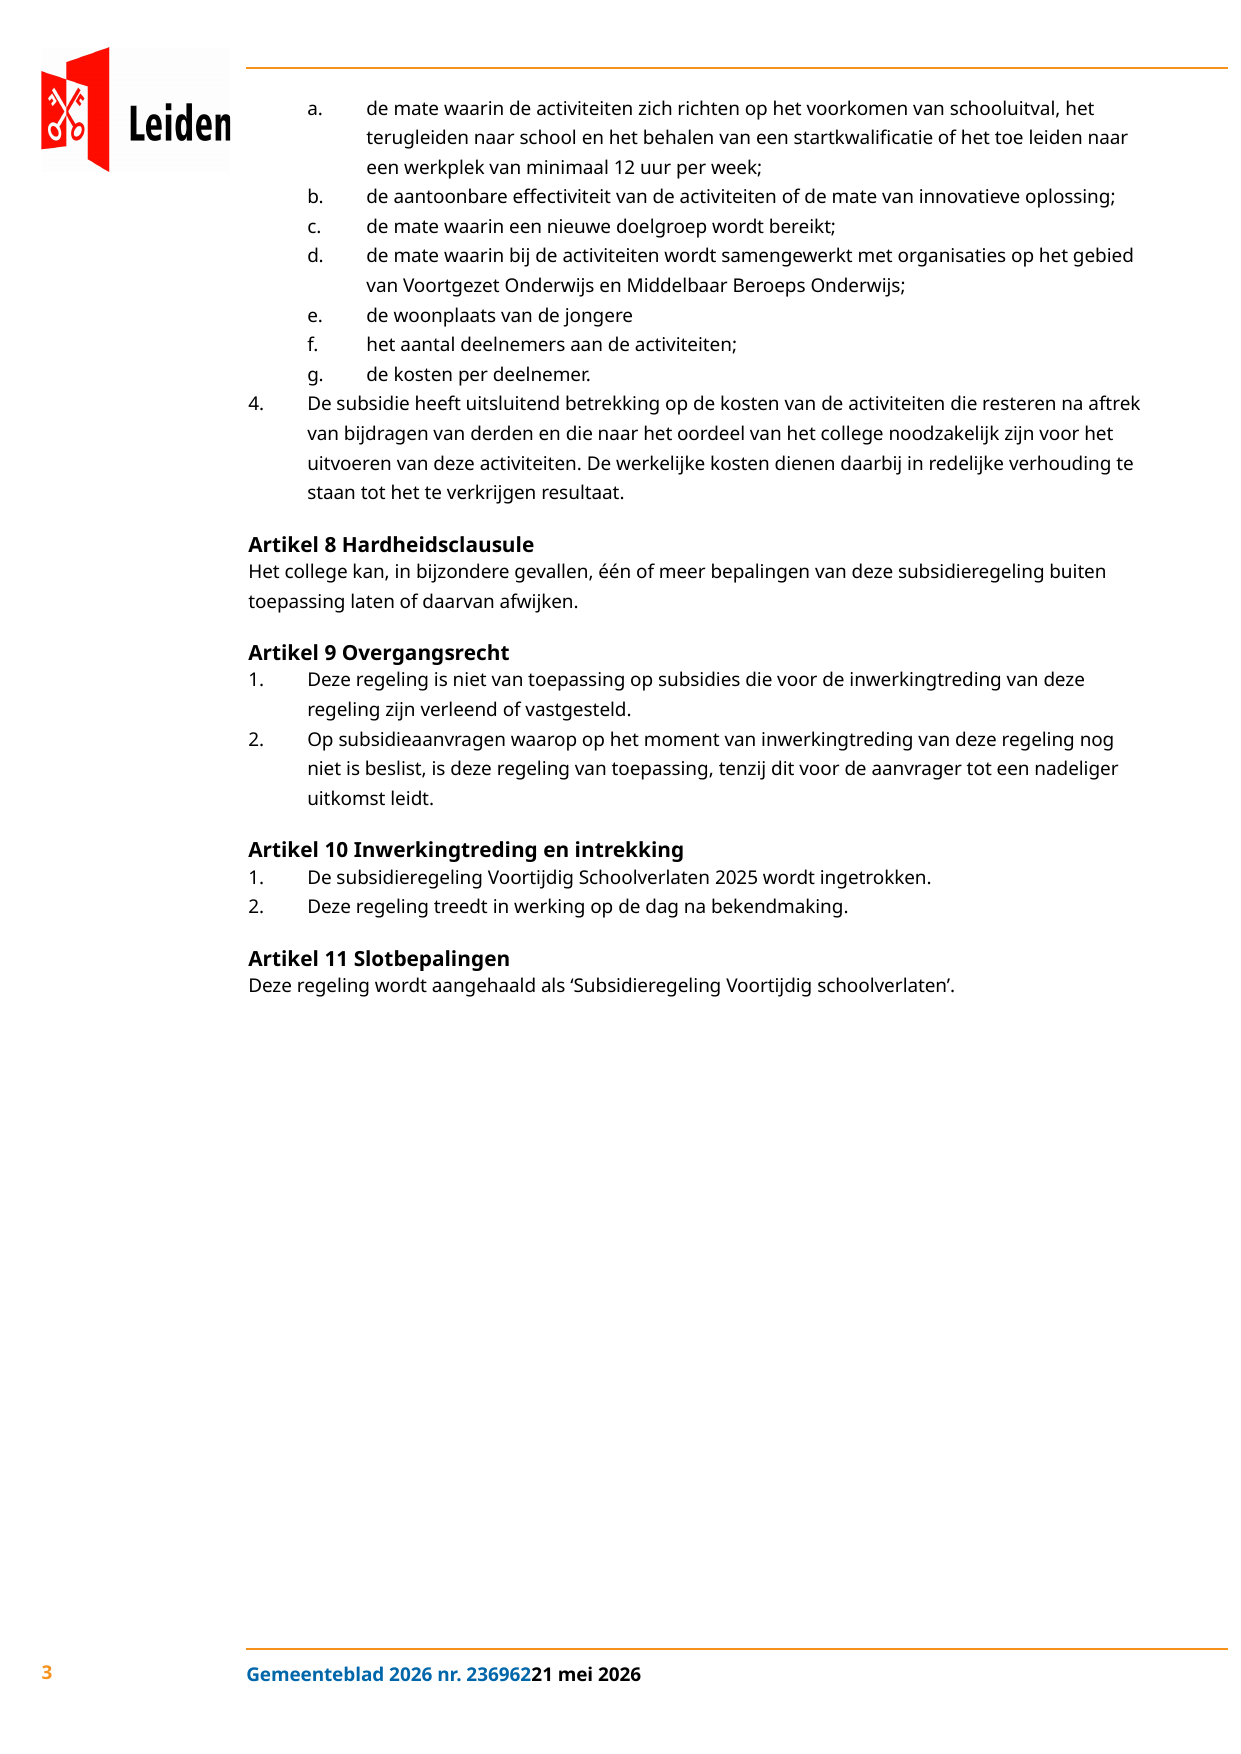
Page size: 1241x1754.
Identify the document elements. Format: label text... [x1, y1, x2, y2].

list de woonplaats van de jongere [307, 302, 1152, 328]
list de mate waarin de activiteiten zich richten op het voorkomen van schooluitval, het terugleiden naar school en het behalen van een startkwalificatie of het toe leiden naar een werkplek van minimaal 12 uur per week; [307, 95, 1152, 180]
text Artikel 11 Slotbepalingen [248, 944, 1152, 972]
picture [41, 47, 231, 172]
list de mate waarin een nieuwe doelgroep wordt bereikt; [307, 213, 1152, 239]
list de mate waarin bij de activiteiten wordt samengewerkt met organisaties op het gebied van Voortgezet Onderwijs en Middelbaar Beroeps Onderwijs; [307, 243, 1152, 298]
list het aantal deelnemers aan de activiteiten; [307, 331, 1152, 357]
text Artikel 10 Inwerkingtreding en intrekking [248, 835, 1152, 864]
list de aantoonbare effectiviteit van de activiteiten of de mate van innovatieve oplossing; [307, 183, 1152, 209]
list Deze regeling is niet van toepassing op subsidies die voor de inwerkingtreding van deze regeling zijn verleend of vastgesteld. [248, 667, 1152, 722]
text Deze regeling wordt aangehaald als ‘Subsidieregeling Voortijdig schoolverlaten’. [248, 972, 1152, 998]
list De subsidie heeft uitsluitend betrekking op de kosten van de activiteiten die resteren na aftrek van bijdragen van derden en die naar het oordeel van het college noodzakelijk zijn voor het uitvoeren van deze activiteiten. De werkelijke kosten dienen daarbij in redelijke verhouding te staan tot het te verkrijgen resultaat. [248, 391, 1152, 505]
list Deze regeling treedt in werking op de dag na bekendmaking. [248, 893, 1152, 919]
list Op subsidieaanvragen waarop op het moment van inwerkingtreding van deze regeling nog niet is beslist, is deze regeling van toepassing, tenzij dit voor de aanvrager tot een nadeliger uitkomst leidt. [248, 726, 1152, 811]
text Het college kan, in bijzondere gevallen, één of meer bepalingen van deze subsidieregeling buiten toepassing laten of daarvan afwijken. [248, 558, 1152, 613]
list De subsidieregeling Voortijdig Schoolverlaten 2025 wordt ingetrokken. [248, 864, 1152, 889]
text Artikel 9 Overgangsrecht [248, 638, 1152, 667]
text Artikel 8 Hardheidsclausule [248, 530, 1152, 558]
list de kosten per deelnemer. [307, 361, 1152, 387]
